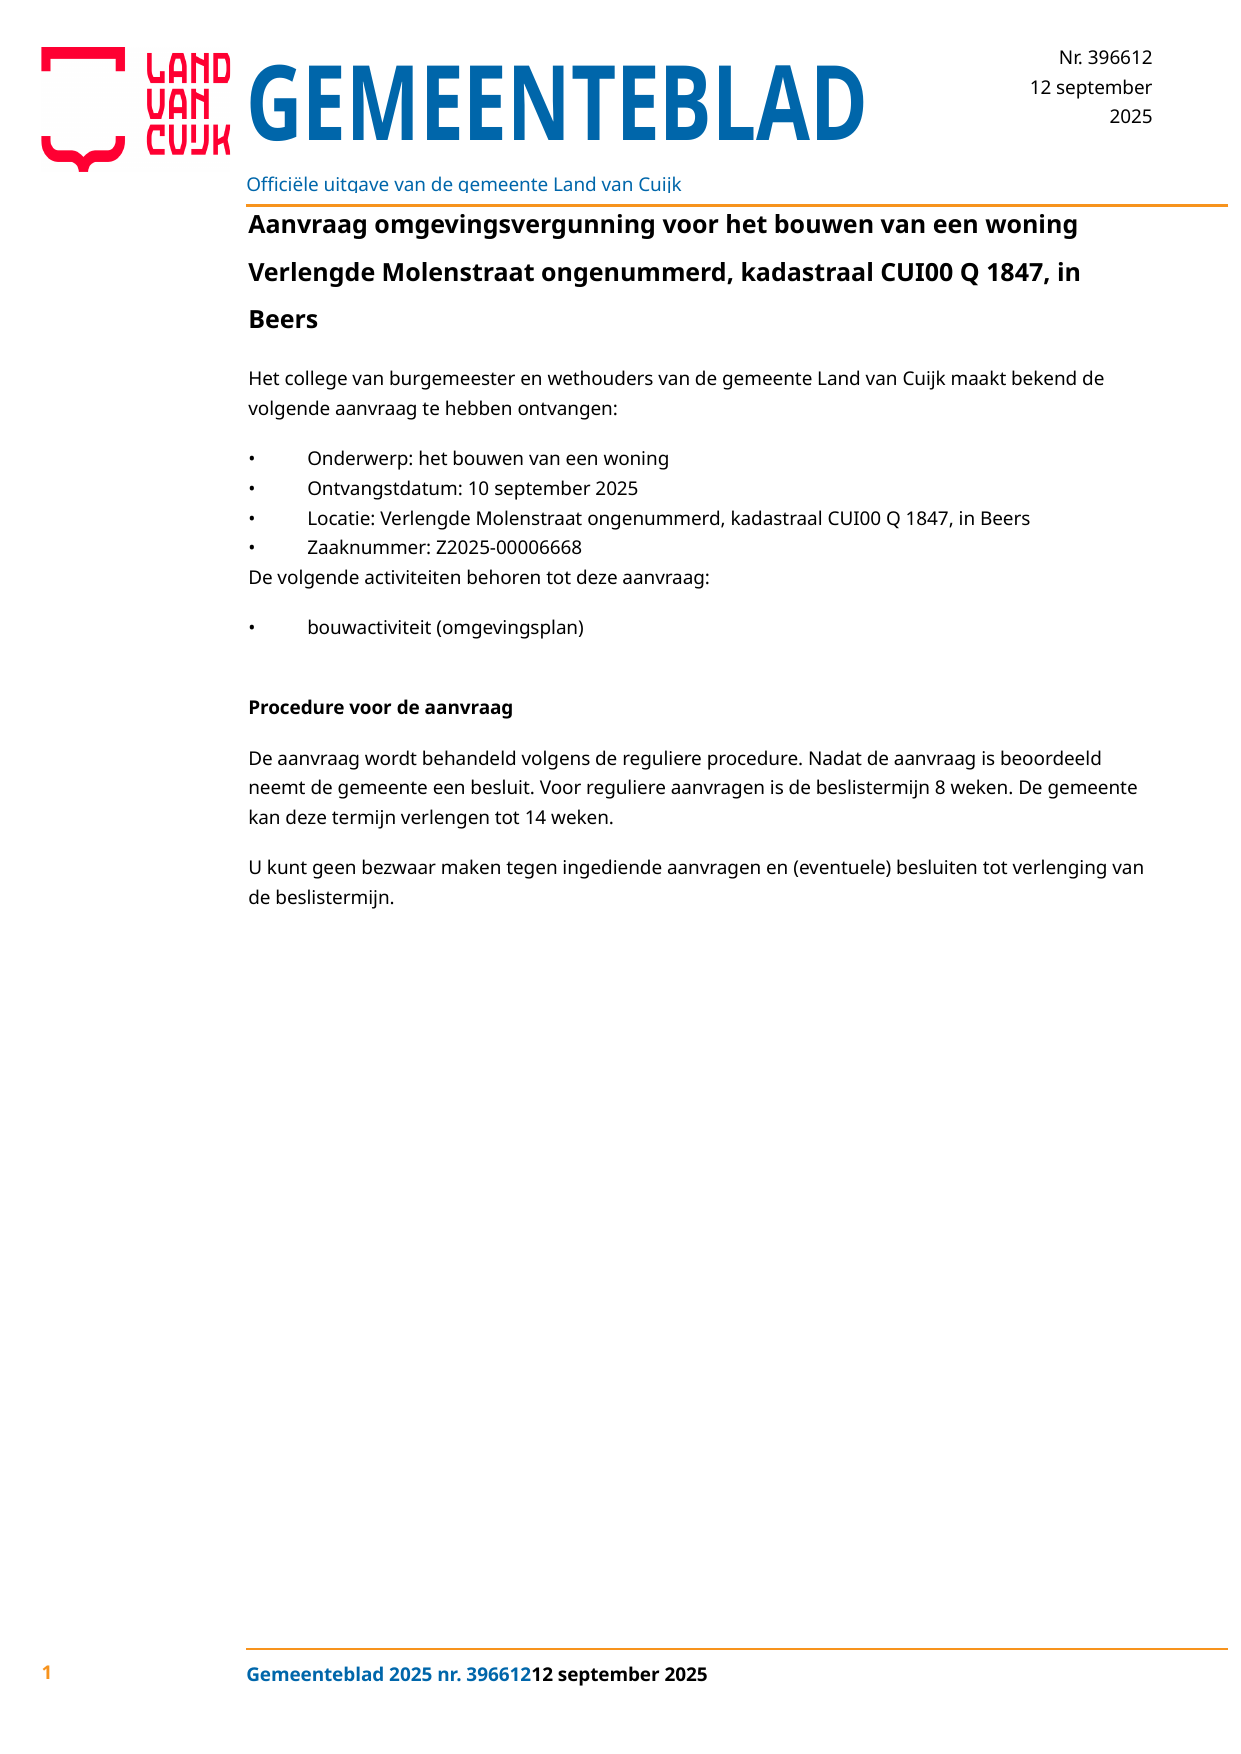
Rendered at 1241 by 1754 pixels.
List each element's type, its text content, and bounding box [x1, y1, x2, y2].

text Aanvraag omgevingsvergunning voor het bouwen van een woning Verlengde Molenstraat ongenummerd, kadastraal CUI00 Q 1847, in Beers [248, 207, 1152, 336]
list Zaaknummer: Z2025-00006668 [248, 534, 1152, 560]
text Het college van burgemeester en wethouders van de gemeente Land van Cuijk maakt bekend de volgende aanvraag te hebben ontvangen: [248, 366, 1152, 421]
list Locatie: Verlengde Molenstraat ongenummerd, kadastraal CUI00 Q 1847, in Beers [248, 505, 1152, 530]
list Onderwerp: het bouwen van een woning [248, 446, 1152, 471]
text Procedure voor de aanvraag [248, 694, 1152, 720]
list bouwactiviteit (omgevingsplan) [248, 614, 1152, 640]
text De volgende activiteiten behoren tot deze aanvraag: [248, 564, 1152, 589]
list Ontvangstdatum: 10 september 2025 [248, 475, 1152, 501]
text U kunt geen bezwaar maken tegen ingediende aanvragen en (eventuele) besluiten tot verlenging van de beslistermijn. [248, 854, 1152, 909]
text De aanvraag wordt behandeld volgens de reguliere procedure. Nadat de aanvraag is beoordeeld neemt de gemeente een besluit. Voor reguliere aanvragen is de beslistermijn 8 weken. De gemeente kan deze termijn verlengen tot 14 weken. [248, 745, 1152, 829]
picture [41, 47, 231, 172]
